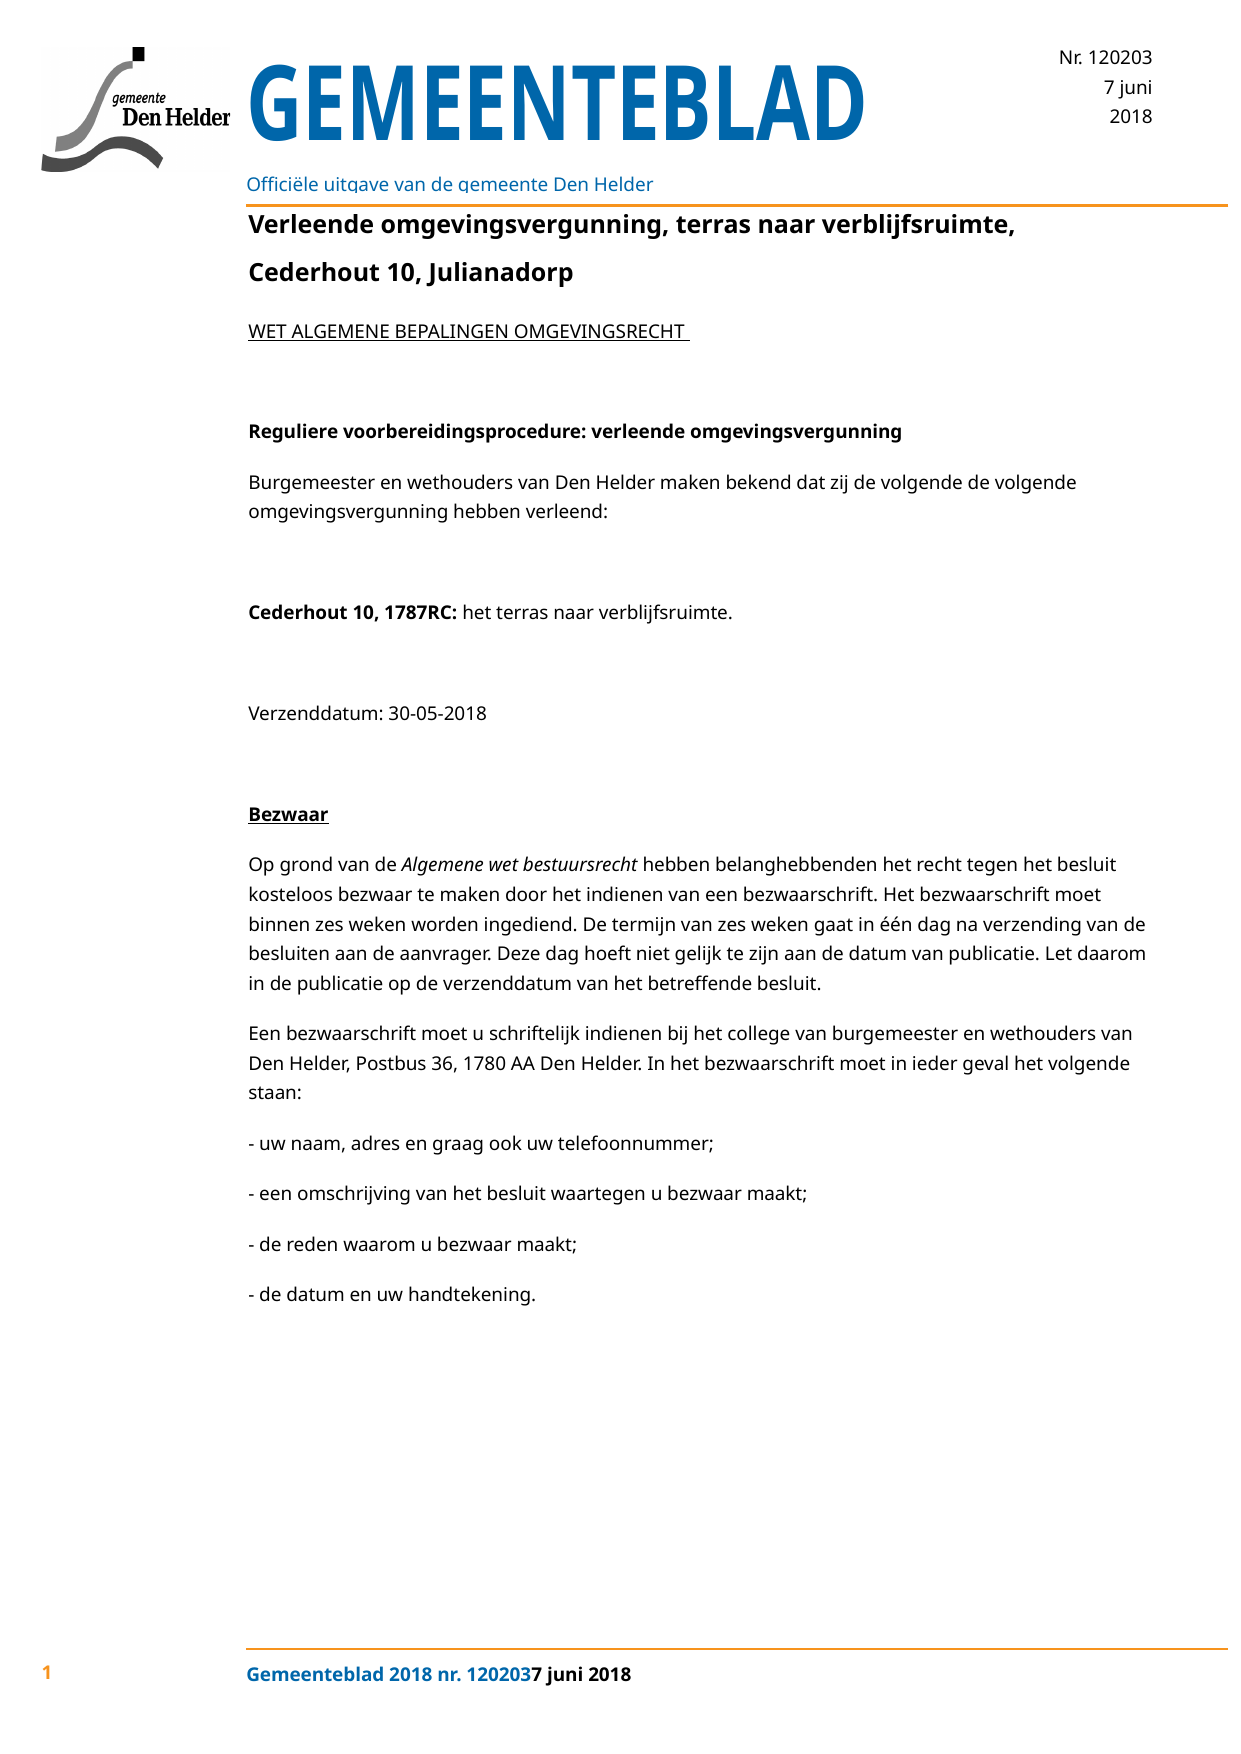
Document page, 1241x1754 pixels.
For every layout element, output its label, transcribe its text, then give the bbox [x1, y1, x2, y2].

text - een omschrijving van het besluit waartegen u bezwaar maakt; [248, 1180, 1152, 1206]
picture [41, 47, 231, 172]
text Cederhout 10, 1787RC: het terras naar verblijfsruimte. [248, 599, 1152, 625]
text Een bezwaarschrift moet u schriftelijk indienen bij het college van burgemeester en wethouders van Den Helder, Postbus 36, 1780 AA Den Helder. In het bezwaarschrift moet in ieder geval het volgende staan: [248, 1020, 1152, 1105]
text - uw naam, adres en graag ook uw telefoonnummer; [248, 1130, 1152, 1156]
text WET ALGEMENE BEPALINGEN OMGEVINGSRECHT [248, 318, 1152, 344]
text Op grond van de Algemene wet bestuursrecht hebben belanghebbenden het recht tegen het besluit kosteloos bezwaar te maken door het indienen van een bezwaarschrift. Het bezwaarschrift moet binnen zes weken worden ingediend. De termijn van zes weken gaat in één dag na verzending van de besluiten aan de aanvrager. Deze dag hoeft niet gelijk te zijn aan de datum van publicatie. Let daarom in de publicatie op de verzenddatum van het betreffende besluit. [248, 852, 1152, 996]
text - de reden waarom u bezwaar maakt; [248, 1231, 1152, 1257]
text Reguliere voorbereidingsprocedure: verleende omgevingsvergunning [248, 419, 1152, 444]
text Bezwaar [248, 801, 1152, 827]
text Verzenddatum: 30-05-2018 [248, 700, 1152, 726]
text - de datum en uw handtekening. [248, 1281, 1152, 1307]
text Burgemeester en wethouders van Den Helder maken bekend dat zij de volgende de volgende omgevingsvergunning hebben verleend: [248, 469, 1152, 524]
text Verleende omgevingsvergunning, terras naar verblijfsruimte, Cederhout 10, Julianadorp [248, 207, 1152, 288]
